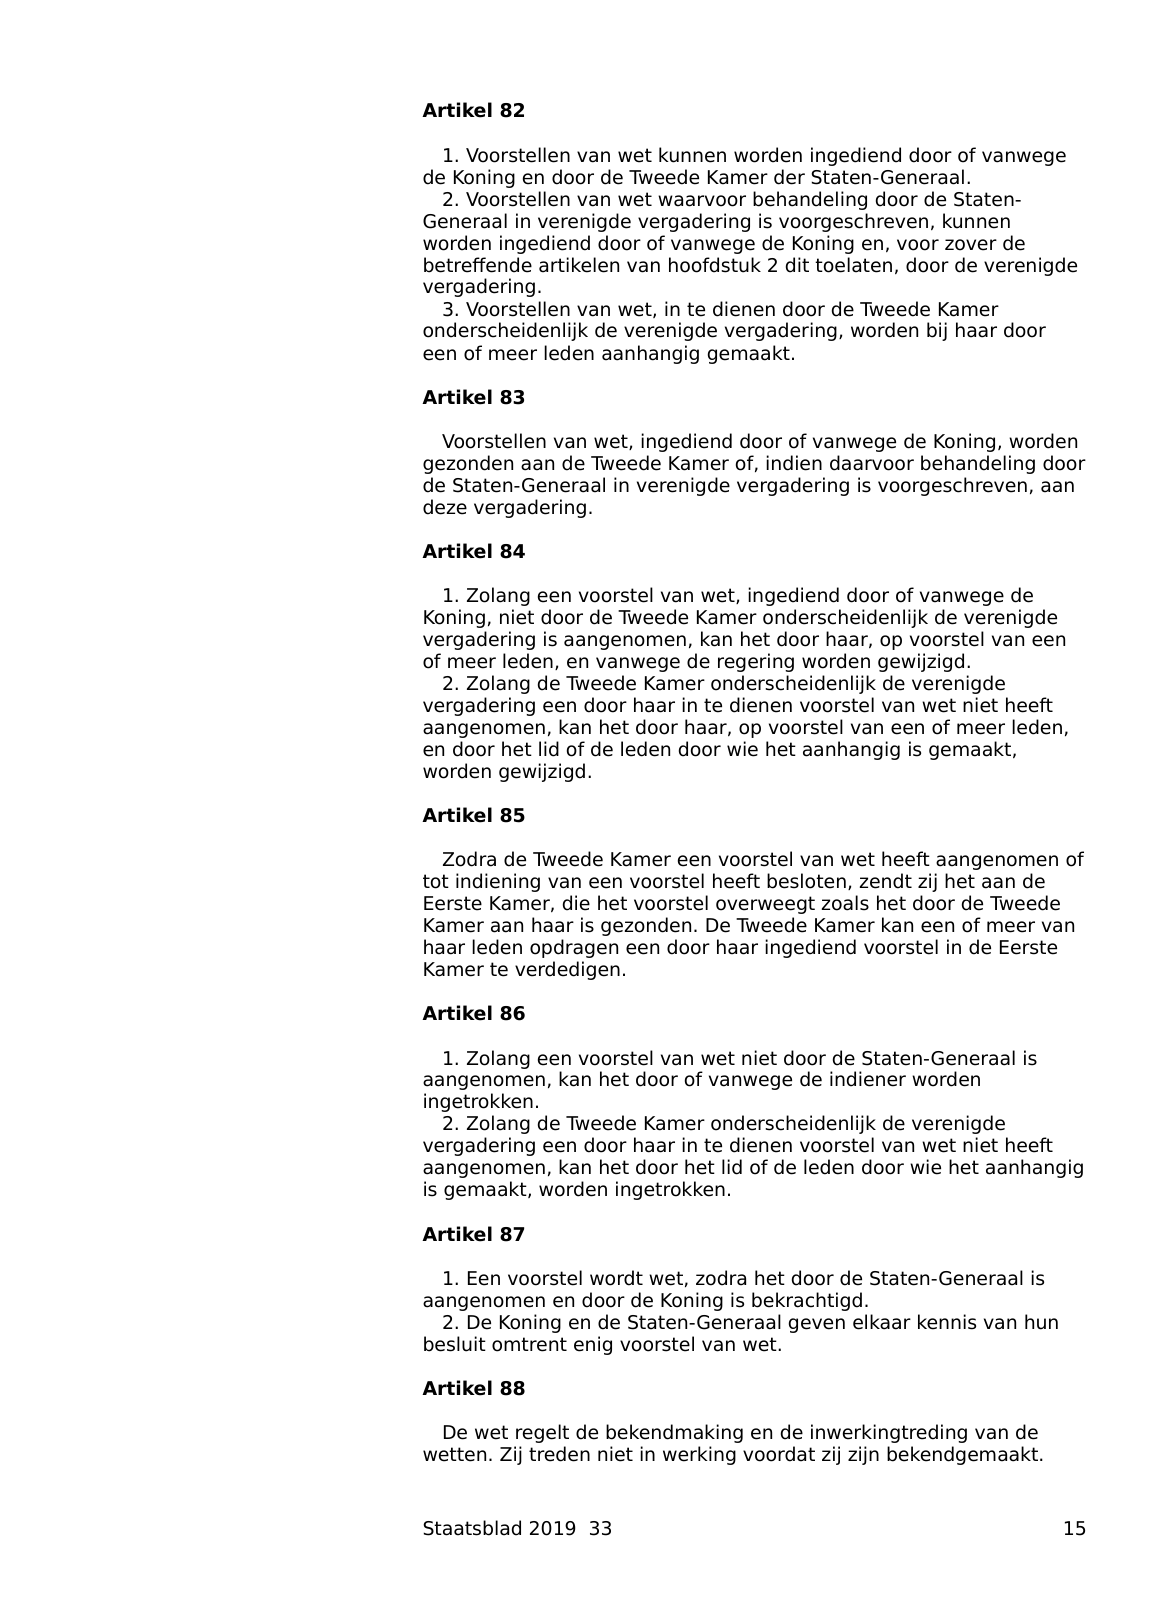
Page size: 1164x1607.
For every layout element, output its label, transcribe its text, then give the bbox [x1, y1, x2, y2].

text 3. Voorstellen van wet, in te dienen door de Tweede Kamer onderscheidenlijk de verenigde vergadering, worden bij haar door een of meer leden aanhangig gemaakt. [422, 298, 1087, 364]
text Zodra de Tweede Kamer een voorstel van wet heeft aangenomen of tot indiening van een voorstel heeft besloten, zendt zij het aan de Eerste Kamer, die het voorstel overweegt zoals het door de Tweede Kamer aan haar is gezonden. De Tweede Kamer kan een of meer van haar leden opdragen een door haar ingediend voorstel in de Eerste Kamer te verdedigen. [422, 849, 1087, 981]
subtitle Artikel 82 [422, 100, 1087, 122]
text 1. Zolang een voorstel van wet, ingediend door of vanwege de Koning, niet door de Tweede Kamer onderscheidenlijk de verenigde vergadering is aangenomen, kan het door haar, op voorstel van een of meer leden, en vanwege de regering worden gewijzigd. [422, 585, 1087, 673]
text 2. De Koning en de Staten-Generaal geven elkaar kennis van hun besluit omtrent enig voorstel van wet. [422, 1312, 1087, 1356]
text 2. Voorstellen van wet waarvoor behandeling door de Staten-Generaal in verenigde vergadering is voorgeschreven, kunnen worden ingediend door of vanwege de Koning en, voor zover de betreffende artikelen van hoofdstuk 2 dit toelaten, door de verenigde vergadering. [422, 188, 1087, 298]
subtitle Artikel 85 [422, 805, 1087, 827]
subtitle Artikel 88 [422, 1378, 1087, 1400]
subtitle Artikel 83 [422, 387, 1087, 408]
text De wet regelt de bekendmaking en de inwerkingtreding van de wetten. Zij treden niet in werking voordat zij zijn bekendgemaakt. [422, 1422, 1087, 1466]
text 1. Voorstellen van wet kunnen worden ingediend door of vanwege de Koning en door de Tweede Kamer der Staten-Generaal. [422, 144, 1087, 188]
text 1. Zolang een voorstel van wet niet door de Staten-Generaal is aangenomen, kan het door of vanwege de indiener worden ingetrokken. [422, 1047, 1087, 1113]
subtitle Artikel 87 [422, 1223, 1087, 1245]
subtitle Artikel 84 [422, 541, 1087, 563]
text 1. Een voorstel wordt wet, zodra het door de Staten-Generaal is aangenomen en door de Koning is bekrachtigd. [422, 1268, 1087, 1312]
subtitle Artikel 86 [422, 1003, 1087, 1025]
text 2. Zolang de Tweede Kamer onderscheidenlijk de verenigde vergadering een door haar in te dienen voorstel van wet niet heeft aangenomen, kan het door het lid of de leden door wie het aanhangig is gemaakt, worden ingetrokken. [422, 1113, 1087, 1201]
text 2. Zolang de Tweede Kamer onderscheidenlijk de verenigde vergadering een door haar in te dienen voorstel van wet niet heeft aangenomen, kan het door haar, op voorstel van een of meer leden, en door het lid of de leden door wie het aanhangig is gemaakt, worden gewijzigd. [422, 673, 1087, 783]
text Voorstellen van wet, ingediend door of vanwege de Koning, worden gezonden aan de Tweede Kamer of, indien daarvoor behandeling door de Staten-Generaal in verenigde vergadering is voorgeschreven, aan deze vergadering. [422, 431, 1087, 519]
